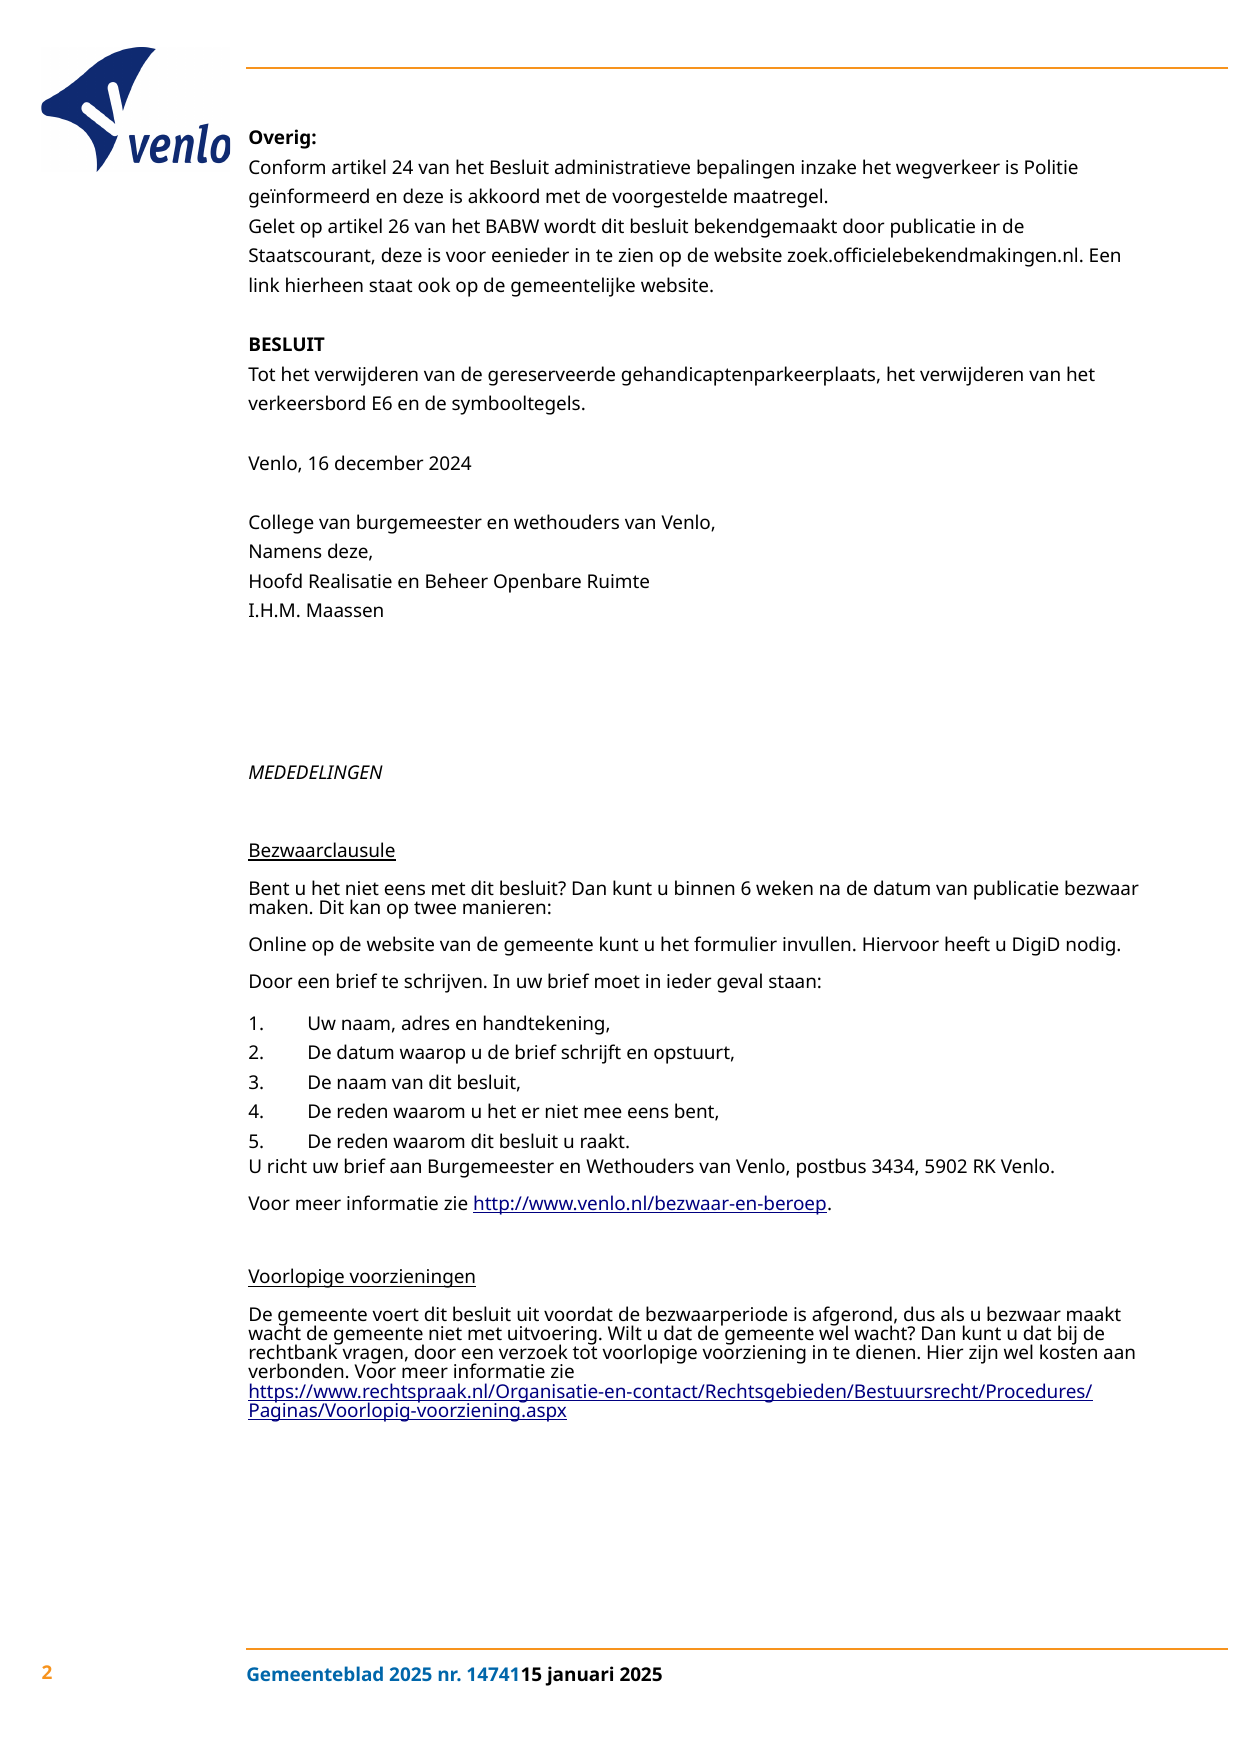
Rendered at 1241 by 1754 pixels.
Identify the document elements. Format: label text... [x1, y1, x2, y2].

text De gemeente voert dit besluit uit voordat de bezwaarperiode is afgerond, dus als u bezwaar maakt wacht de gemeente niet met uitvoering. Wilt u dat de gemeente wel wacht? Dan kunt u dat bij de rechtbank vragen, door een verzoek tot voorlopige voorziening in te dienen. Hier zijn wel kosten aan verbonden. Voor meer informatie zie https://www.rechtspraak.nl/Organisatie-en-contact/Rechtsgebieden/Bestuursrecht/Procedures/Paginas/Voorlopig-voorziening.aspx [248, 1306, 1152, 1421]
list De datum waarop u de brief schrijft en opstuurt, [248, 1039, 1152, 1065]
picture [41, 47, 231, 172]
text Voor meer informatie zie http://www.venlo.nl/bezwaar-en-beroep. [248, 1194, 1152, 1214]
text Gelet op artikel 26 van het BABW wordt dit besluit bekendgemaakt door publicatie in de Staatscourant, deze is voor eenieder in te zien op de website zoek.officielebekendmakingen.nl. Een link hierheen staat ook op de gemeentelijke website. [248, 213, 1152, 298]
list De reden waarom dit besluit u raakt. [248, 1128, 1152, 1154]
text College van burgemeester en wethouders van Venlo, [248, 509, 1152, 535]
text Overig: [248, 124, 1152, 150]
text Door een brief te schrijven. In uw brief moet in ieder geval staan: [248, 973, 1152, 992]
text Voorlopige voorzieningen [248, 1268, 1152, 1288]
text I.H.M. Maassen [248, 598, 1152, 623]
text Venlo, 16 december 2024 [248, 450, 1152, 476]
text Bezwaarclausule [248, 842, 1152, 862]
list De naam van dit besluit, [248, 1069, 1152, 1094]
text MEDEDELINGEN [248, 759, 1152, 785]
text Hoofd Realisatie en Beheer Openbare Ruimte [248, 568, 1152, 594]
text BESLUIT [248, 331, 1152, 357]
text U richt uw brief aan Burgemeester en Wethouders van Venlo, postbus 3434, 5902 RK Venlo. [248, 1158, 1152, 1177]
text Online op de website van de gemeente kunt u het formulier invullen. Hiervoor heeft u DigiD nodig. [248, 936, 1152, 955]
text Bent u het niet eens met dit besluit? Dan kunt u binnen 6 weken na de datum van publicatie bezwaar maken. Dit kan op twee manieren: [248, 879, 1152, 918]
text Namens deze, [248, 538, 1152, 564]
text Tot het verwijderen van de gereserveerde gehandicaptenparkeerplaats, het verwijderen van het verkeersbord E6 en de symbooltegels. [248, 361, 1152, 416]
list Uw naam, adres en handtekening, [248, 1010, 1152, 1035]
text Conform artikel 24 van het Besluit administratieve bepalingen inzake het wegverkeer is Politie geïnformeerd en deze is akkoord met de voorgestelde maatregel. [248, 154, 1152, 209]
list De reden waarom u het er niet mee eens bent, [248, 1098, 1152, 1124]
